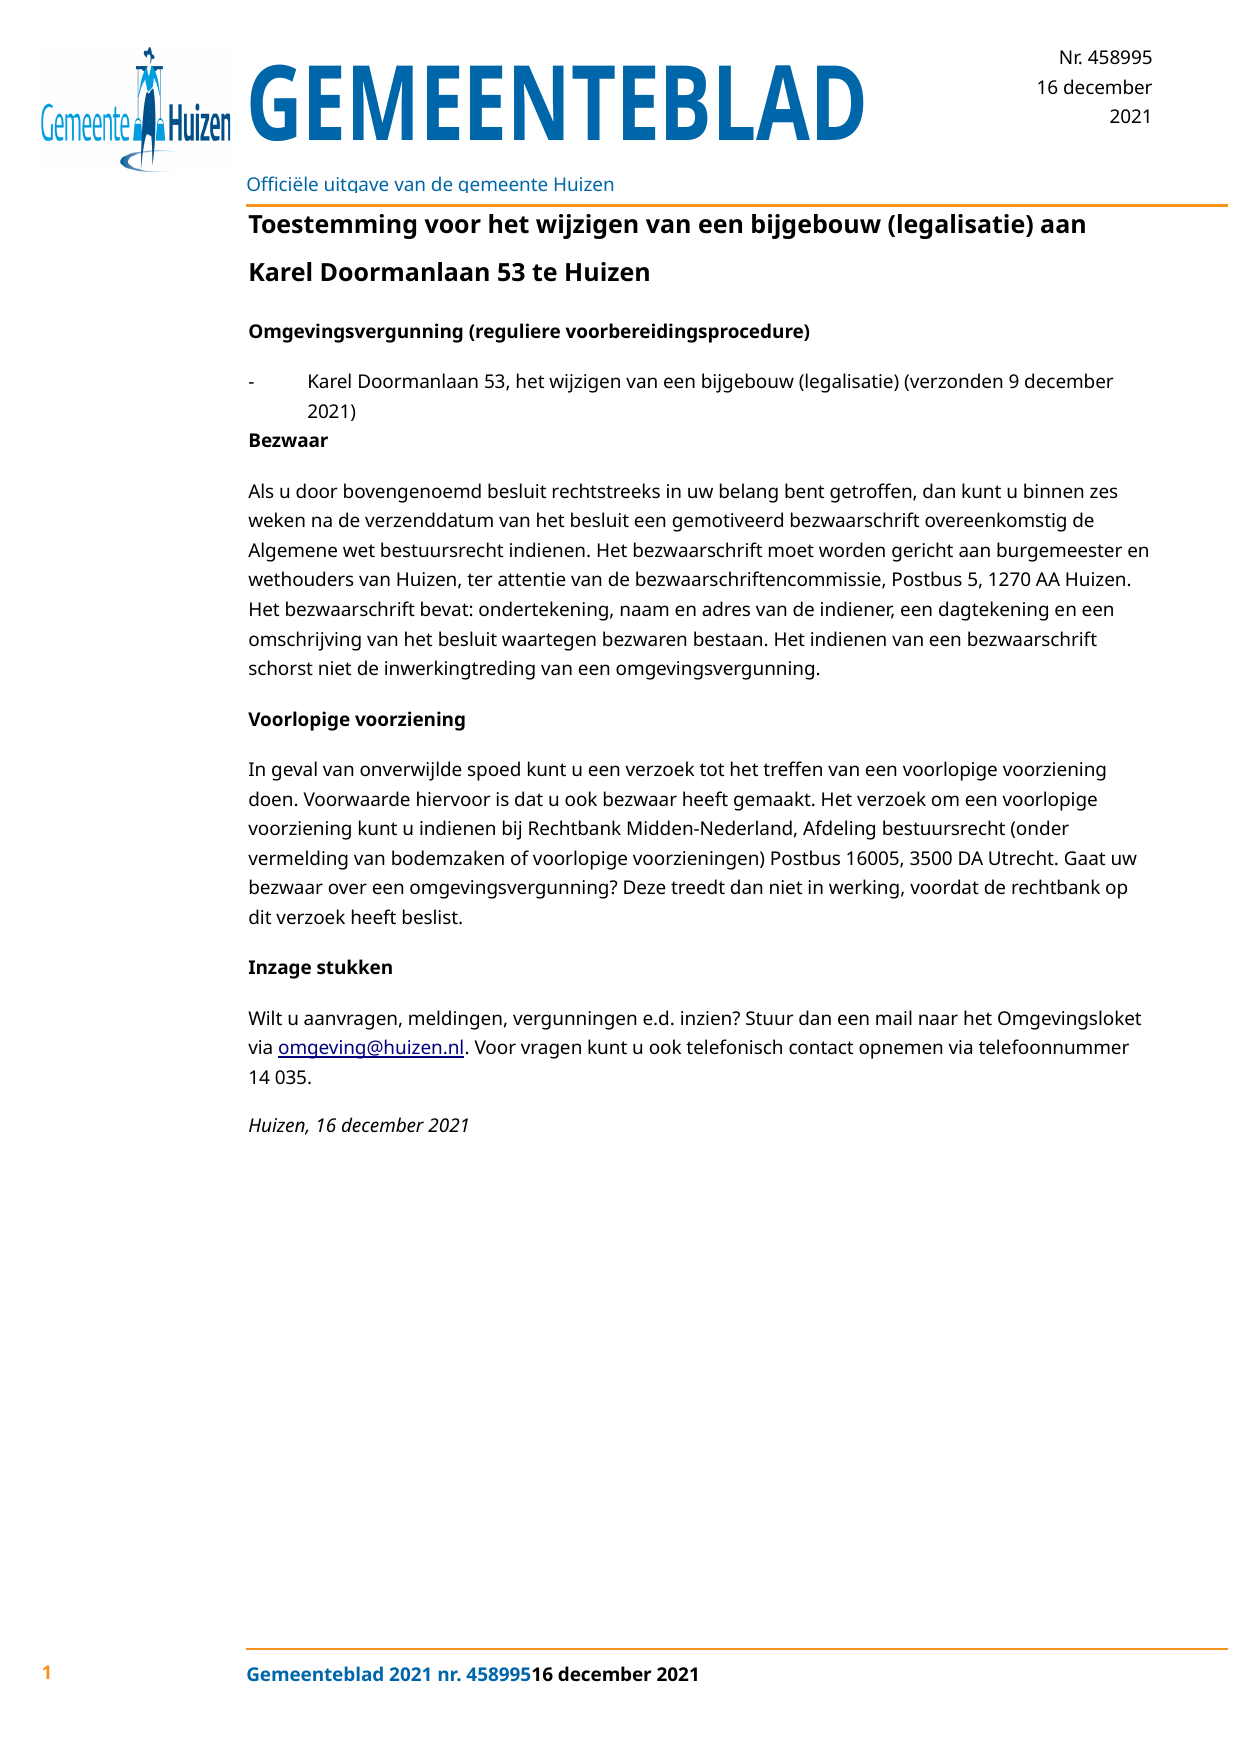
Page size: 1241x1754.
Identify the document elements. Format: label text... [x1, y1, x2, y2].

text Omgevingsvergunning (reguliere voorbereidingsprocedure) [248, 318, 1152, 344]
text Voorlopige voorziening [248, 706, 1152, 732]
text Toestemming voor het wijzigen van een bijgebouw (legalisatie) aan Karel Doormanlaan 53 te Huizen [248, 207, 1152, 288]
text Inzage stukken [248, 954, 1152, 980]
text Als u door bovengenoemd besluit rechtstreeks in uw belang bent getroffen, dan kunt u binnen zes weken na de verzenddatum van het besluit een gemotiveerd bezwaarschrift overeenkomstig de Algemene wet bestuursrecht indienen. Het bezwaarschrift moet worden gericht aan burgemeester en wethouders van Huizen, ter attentie van de bezwaarschriftencommissie, Postbus 5, 1270 AA Huizen. Het bezwaarschrift bevat: ondertekening, naam en adres van de indiener, een dagtekening en een omschrijving van het besluit waartegen bezwaren bestaan. Het indienen van een bezwaarschrift schorst niet de inwerkingtreding van een omgevingsvergunning. [248, 478, 1152, 681]
text Huizen, 16 december 2021 [248, 1112, 1152, 1138]
text Bezwaar [248, 427, 1152, 453]
picture [41, 47, 231, 172]
list Karel Doormanlaan 53, het wijzigen van een bijgebouw (legalisatie) (verzonden 9 december 2021) [248, 368, 1152, 424]
text In geval van onverwijlde spoed kunt u een verzoek tot het treffen van een voorlopige voorziening doen. Voorwaarde hiervoor is dat u ook bezwaar heeft gemaakt. Het verzoek om een voorlopige voorziening kunt u indienen bij Rechtbank Midden-Nederland, Afdeling bestuursrecht (onder vermelding van bodemzaken of voorlopige voorzieningen) Postbus 16005, 3500 DA Utrecht. Gaat uw bezwaar over een omgevingsvergunning? Deze treedt dan niet in werking, voordat de rechtbank op dit verzoek heeft beslist. [248, 756, 1152, 930]
text Wilt u aanvragen, meldingen, vergunningen e.d. inzien? Stuur dan een mail naar het Omgevingsloket via omgeving@huizen.nl. Voor vragen kunt u ook telefonisch contact opnemen via telefoonnummer 14 035. [248, 1005, 1152, 1090]
